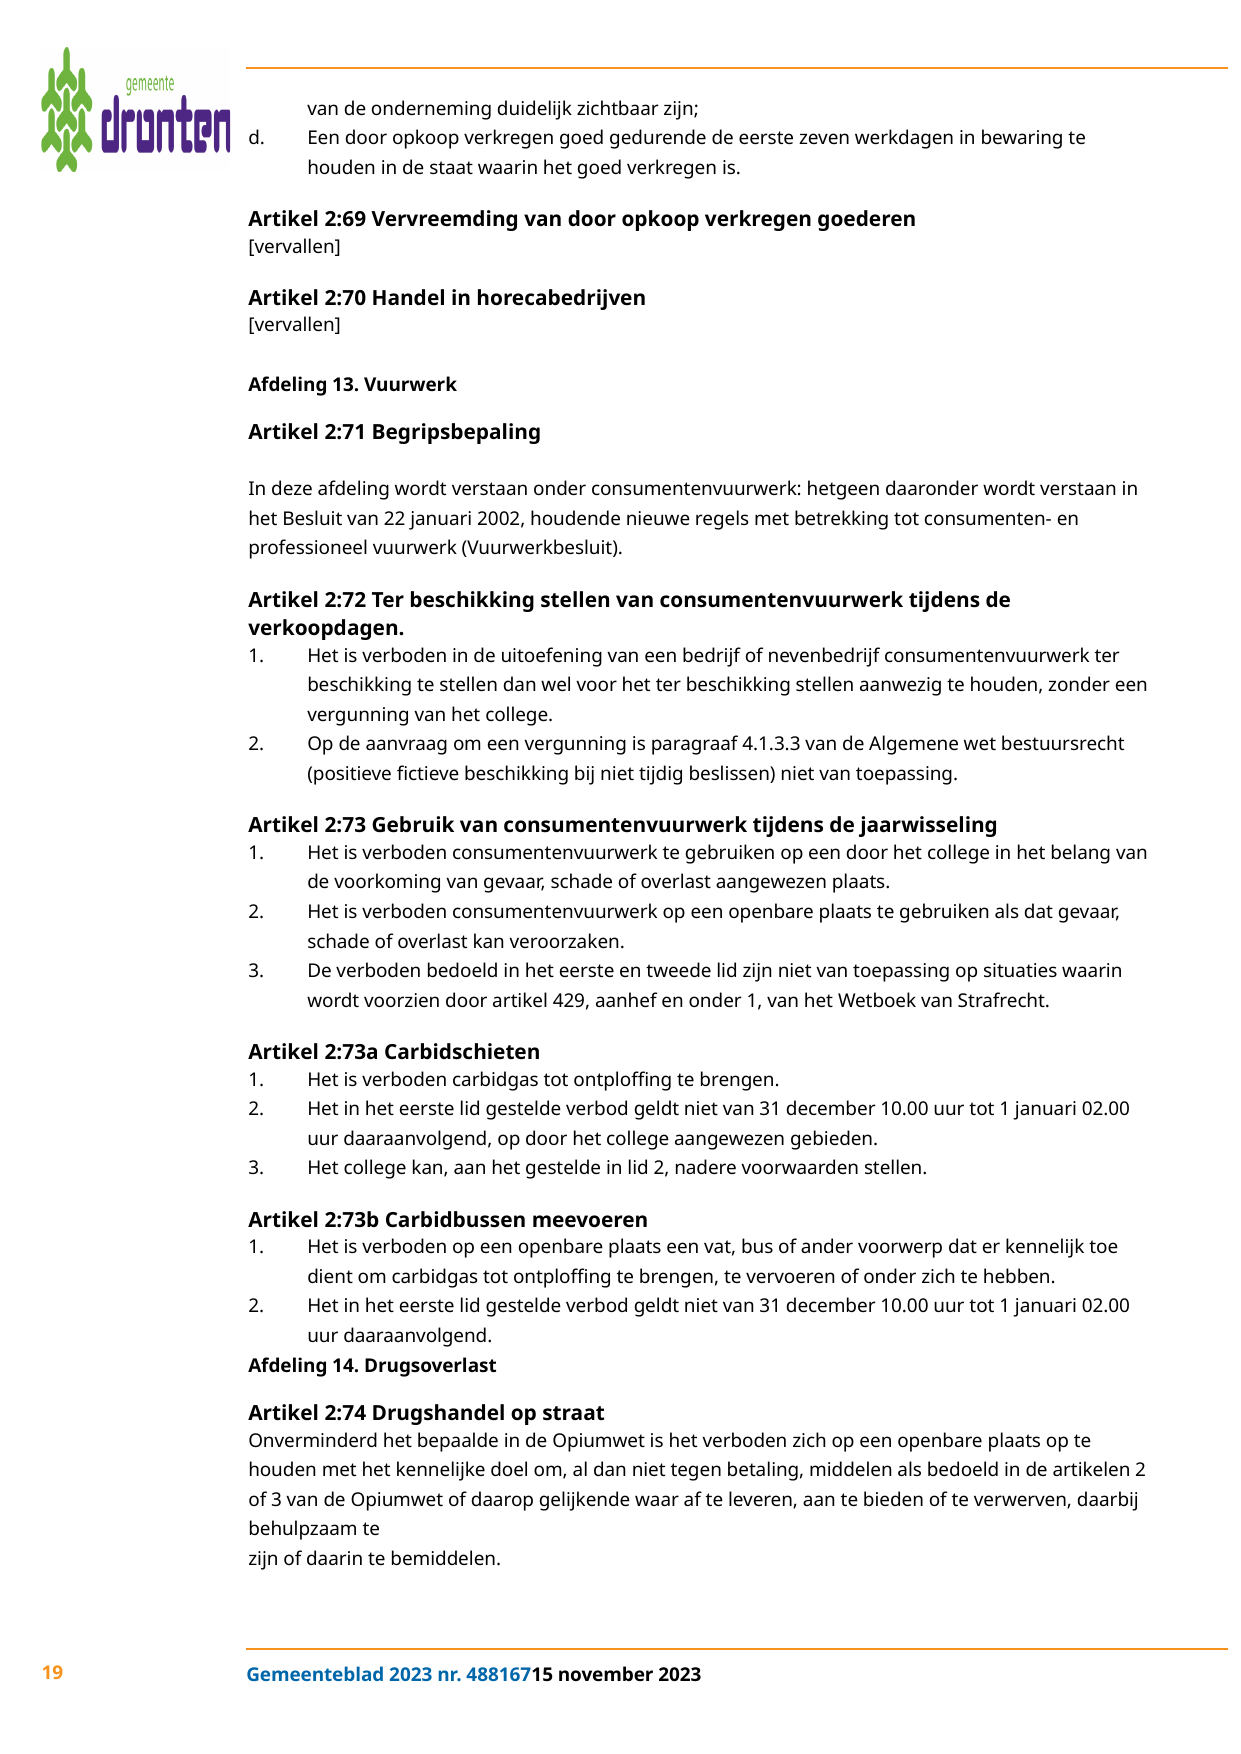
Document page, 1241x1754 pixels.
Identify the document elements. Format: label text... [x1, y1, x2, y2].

text Artikel 2:73a Carbidschieten [248, 1037, 1152, 1066]
list Op de aanvraag om een vergunning is paragraaf 4.1.3.3 van de Algemene wet bestuursrecht (positieve fictieve beschikking bij niet tijdig beslissen) niet van toepassing. [248, 731, 1152, 786]
text Artikel 2:73b Carbidbussen meevoeren [248, 1205, 1152, 1233]
list Het is verboden in de uitoefening van een bedrijf of nevenbedrijf consumentenvuurwerk ter beschikking te stellen dan wel voor het ter beschikking stellen aanwezig te houden, zonder een vergunning van het college. [248, 642, 1152, 727]
text Artikel 2:74 Drugshandel op straat [248, 1398, 1152, 1427]
list Het is verboden carbidgas tot ontploffing te brengen. [248, 1066, 1152, 1092]
text [vervallen] [248, 312, 1152, 337]
text Afdeling 13. Vuurwerk [248, 371, 1152, 397]
text [vervallen] [248, 233, 1152, 258]
list van de onderneming duidelijk zichtbaar zijn; [248, 95, 1152, 121]
text In deze afdeling wordt verstaan onder consumentenvuurwerk: hetgeen daaronder wordt verstaan in het Besluit van 22 januari 2002, houdende nieuwe regels met betrekking tot consumenten- en professioneel vuurwerk (Vuurwerkbesluit). [248, 475, 1152, 560]
text Artikel 2:69 Vervreemding van door opkoop verkregen goederen [248, 204, 1152, 233]
list Het in het eerste lid gestelde verbod geldt niet van 31 december 10.00 uur tot 1 januari 02.00 uur daaraanvolgend, op door het college aangewezen gebieden. [248, 1095, 1152, 1151]
list Het college kan, aan het gestelde in lid 2, nadere voorwaarden stellen. [248, 1154, 1152, 1180]
text Artikel 2:73 Gebruik van consumentenvuurwerk tijdens de jaarwisseling [248, 811, 1152, 839]
list Het is verboden consumentenvuurwerk te gebruiken op een door het college in het belang van de voorkoming van gevaar, schade of overlast aangewezen plaats. [248, 839, 1152, 894]
text Onverminderd het bepaalde in de Opiumwet is het verboden zich op een openbare plaats op te houden met het kennelijke doel om, al dan niet tegen betaling, middelen als bedoeld in de artikelen 2 of 3 van de Opiumwet of daarop gelijkende waar af te leveren, aan te bieden of te verwerven, daarbij behulpzaam te [248, 1427, 1152, 1541]
text Artikel 2:72 Ter beschikking stellen van consumentenvuurwerk tijdens de verkoopdagen. [248, 585, 1152, 642]
list De verboden bedoeld in het eerste en tweede lid zijn niet van toepassing op situaties waarin wordt voorzien door artikel 429, aanhef en onder 1, van het Wetboek van Strafrecht. [248, 957, 1152, 1013]
list Het in het eerste lid gestelde verbod geldt niet van 31 december 10.00 uur tot 1 januari 02.00 uur daaraanvolgend. [248, 1293, 1152, 1348]
text Artikel 2:71 Begripsbepaling [248, 417, 1152, 446]
text Afdeling 14. Drugsoverlast [248, 1352, 1152, 1377]
list Een door opkoop verkregen goed gedurende de eerste zeven werkdagen in bewaring te houden in de staat waarin het goed verkregen is. [248, 124, 1152, 180]
list Het is verboden consumentenvuurwerk op een openbare plaats te gebruiken als dat gevaar, schade of overlast kan veroorzaken. [248, 898, 1152, 953]
list Het is verboden op een openbare plaats een vat, bus of ander voorwerp dat er kennelijk toe dient om carbidgas tot ontploffing te brengen, te vervoeren of onder zich te hebben. [248, 1233, 1152, 1289]
text Artikel 2:70 Handel in horecabedrijven [248, 283, 1152, 312]
text zijn of daarin te bemiddelen. [248, 1545, 1152, 1571]
picture [41, 47, 231, 172]
